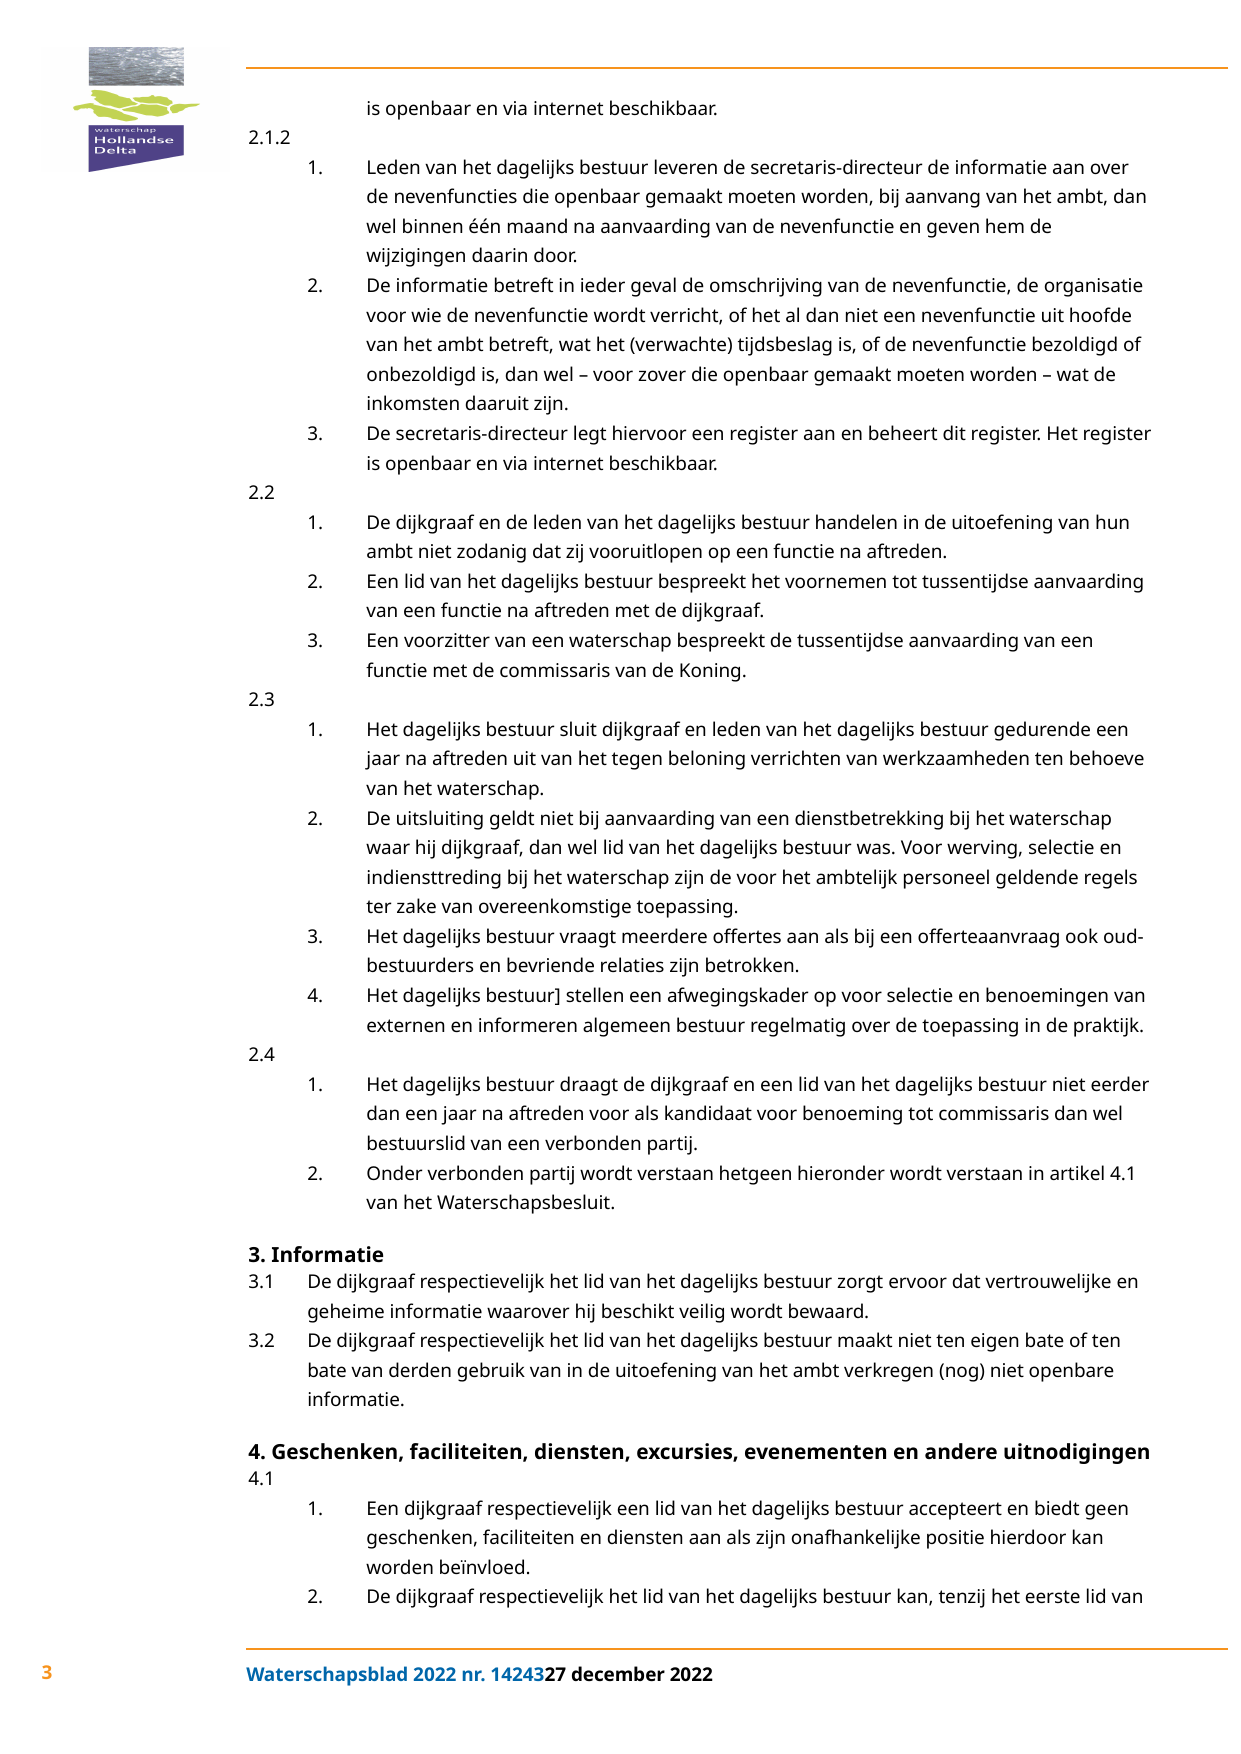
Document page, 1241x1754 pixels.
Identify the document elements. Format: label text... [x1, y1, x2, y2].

list De dijkgraaf respectievelijk het lid van het dagelijks bestuur zorgt ervoor dat vertrouwelijke en geheime informatie waarover hij beschikt veilig wordt bewaard. [248, 1268, 1152, 1323]
list De uitsluiting geldt niet bij aanvaarding van een dienstbetrekking bij het waterschap waar hij dijkgraaf, dan wel lid van het dagelijks bestuur was. Voor werving, selectie en indiensttreding bij het waterschap zijn de voor het ambtelijk personeel geldende regels ter zake van overeenkomstige toepassing. [307, 805, 1152, 919]
text 4. Geschenken, faciliteiten, diensten, excursies, evenementen en andere uitnodigingen [248, 1437, 1152, 1465]
list Het dagelijks bestuur vraagt meerdere offertes aan als bij een offerteaanvraag ook oud-bestuurders en bevriende relaties zijn betrokken. [307, 923, 1152, 978]
list Een dijkgraaf respectievelijk een lid van het dagelijks bestuur accepteert en biedt geen geschenken, faciliteiten en diensten aan als zijn onafhankelijke positie hierdoor kan worden beïnvloed. [307, 1495, 1152, 1580]
picture [41, 47, 231, 172]
text 3. Informatie [248, 1240, 1152, 1268]
list De dijkgraaf en de leden van het dagelijks bestuur handelen in de uitoefening van hun ambt niet zodanig dat zij vooruitlopen op een functie na aftreden. [307, 509, 1152, 564]
list De informatie betreft in ieder geval de omschrijving van de nevenfunctie, de organisatie voor wie de nevenfunctie wordt verricht, of het al dan niet een nevenfunctie uit hoofde van het ambt betreft, wat het (verwachte) tijdsbeslag is, of de nevenfunctie bezoldigd of onbezoldigd is, dan wel – voor zover die openbaar gemaakt moeten worden – wat de inkomsten daaruit zijn. [307, 272, 1152, 416]
list Het dagelijks bestuur draagt de dijkgraaf en een lid van het dagelijks bestuur niet eerder dan een jaar na aftreden voor als kandidaat voor benoeming tot commissaris dan wel bestuurslid van een verbonden partij. [307, 1071, 1152, 1156]
list De dijkgraaf respectievelijk het lid van het dagelijks bestuur kan, tenzij het eerste lid van [307, 1584, 1152, 1609]
list De secretaris-directeur legt hiervoor een register aan en beheert dit register. Het register is openbaar en via internet beschikbaar. [307, 420, 1152, 476]
list De dijkgraaf respectievelijk het lid van het dagelijks bestuur maakt niet ten eigen bate of ten bate van derden gebruik van in de uitoefening van het ambt verkregen (nog) niet openbare informatie. [248, 1327, 1152, 1412]
list Onder verbonden partij wordt verstaan hetgeen hieronder wordt verstaan in artikel 4.1 van het Waterschapsbesluit. [307, 1160, 1152, 1215]
list Leden van het dagelijks bestuur leveren de secretaris-directeur de informatie aan over de nevenfuncties die openbaar gemaakt moeten worden, bij aanvang van het ambt, dan wel binnen één maand na aanvaarding van de nevenfunctie en geven hem de wijzigingen daarin door. [307, 154, 1152, 268]
list Het dagelijks bestuur sluit dijkgraaf en leden van het dagelijks bestuur gedurende een jaar na aftreden uit van het tegen beloning verrichten van werkzaamheden ten behoeve van het waterschap. [307, 716, 1152, 801]
list Een lid van het dagelijks bestuur bespreekt het voornemen tot tussentijdse aanvaarding van een functie na aftreden met de dijkgraaf. [307, 568, 1152, 623]
list Het dagelijks bestuur] stellen een afwegingskader op voor selectie en benoemingen van externen en informeren algemeen bestuur regelmatig over de toepassing in de praktijk. [307, 982, 1152, 1038]
list Een voorzitter van een waterschap bespreekt de tussentijdse aanvaarding van een functie met de commissaris van de Koning. [307, 627, 1152, 683]
list is openbaar en via internet beschikbaar. [307, 95, 1152, 121]
